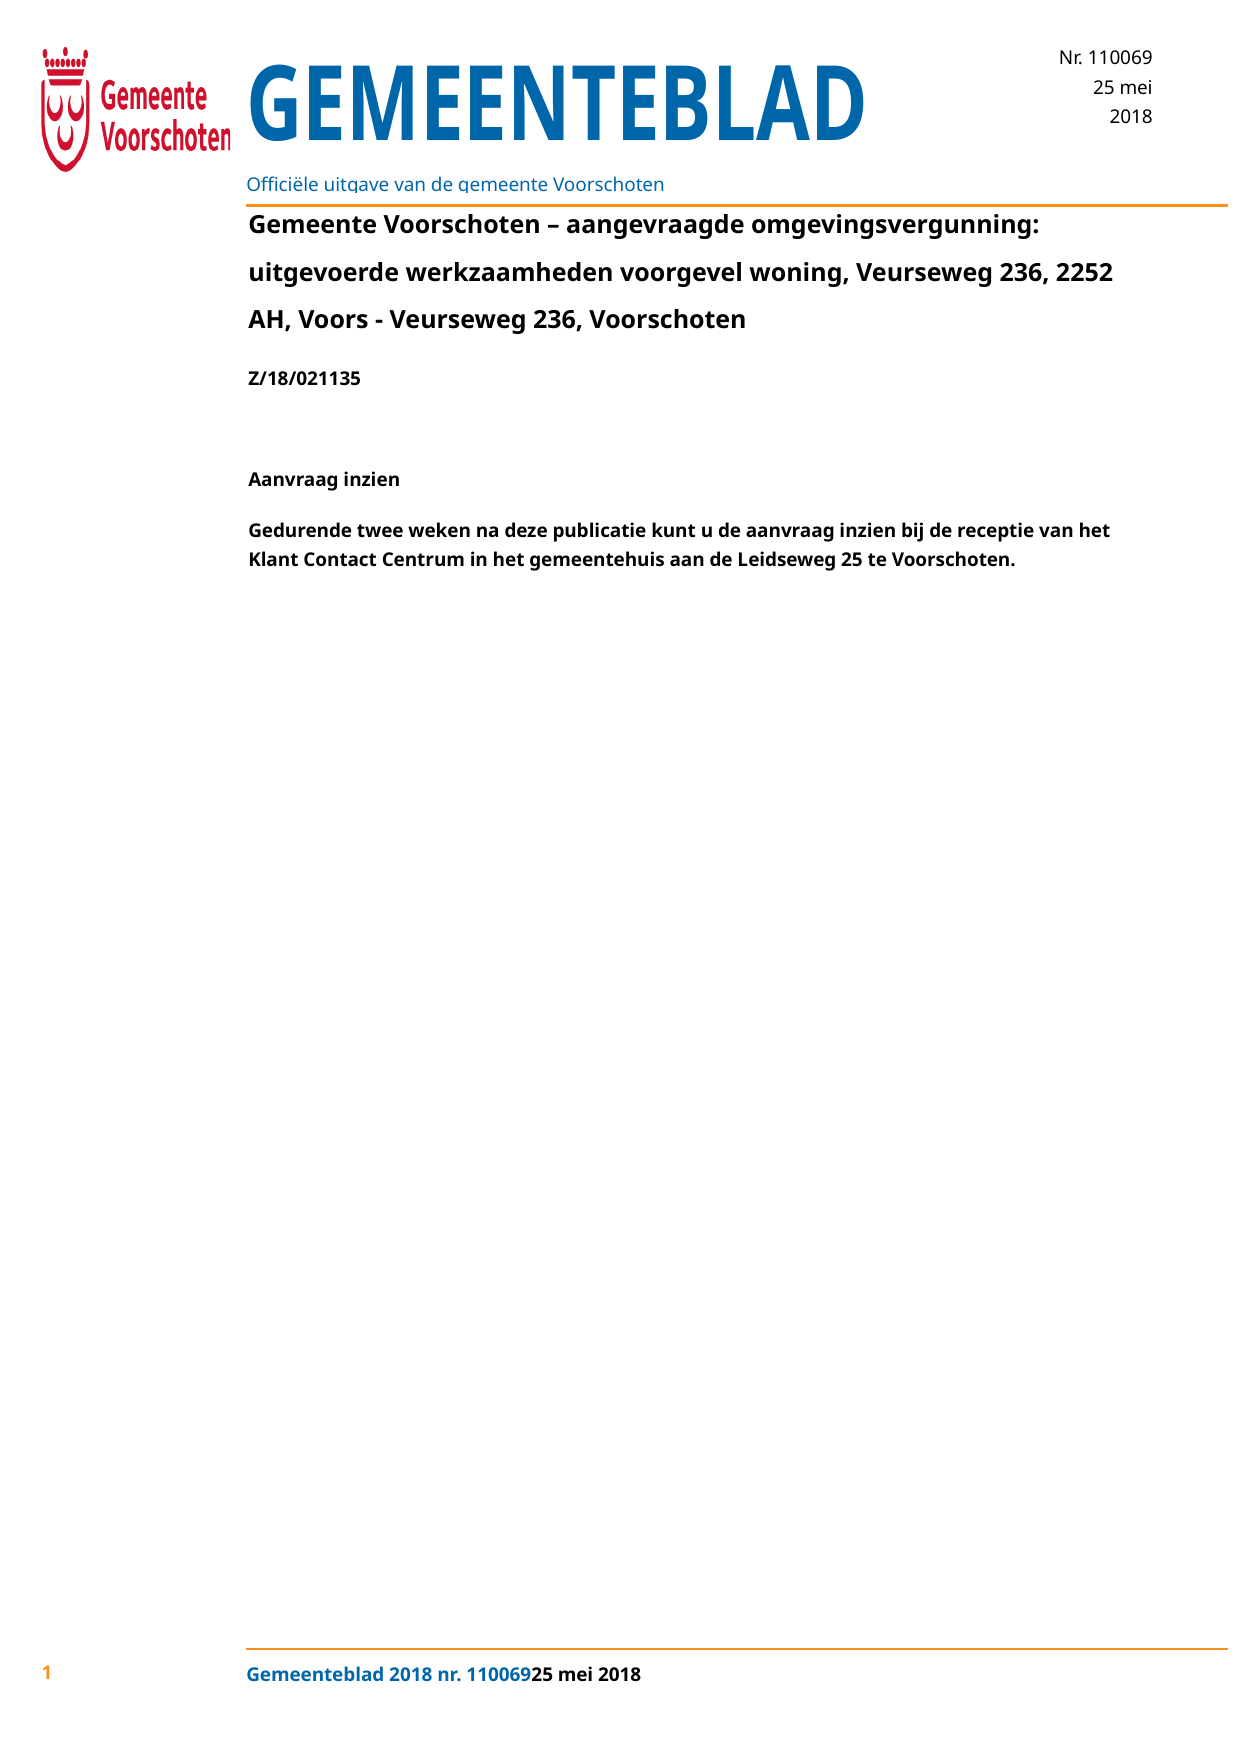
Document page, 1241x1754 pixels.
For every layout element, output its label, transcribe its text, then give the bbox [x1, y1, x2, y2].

text Z/18/021135 [248, 366, 1152, 391]
text Aanvraag inzien [248, 466, 1152, 492]
text Gedurende twee weken na deze publicatie kunt u de aanvraag inzien bij de receptie van het Klant Contact Centrum in het gemeentehuis aan de Leidseweg 25 te Voorschoten. [248, 517, 1152, 572]
picture [41, 47, 231, 172]
text Gemeente Voorschoten – aangevraagde omgevingsvergunning: uitgevoerde werkzaamheden voorgevel woning, Veurseweg 236, 2252 AH, Voors - Veurseweg 236, Voorschoten [248, 207, 1152, 336]
